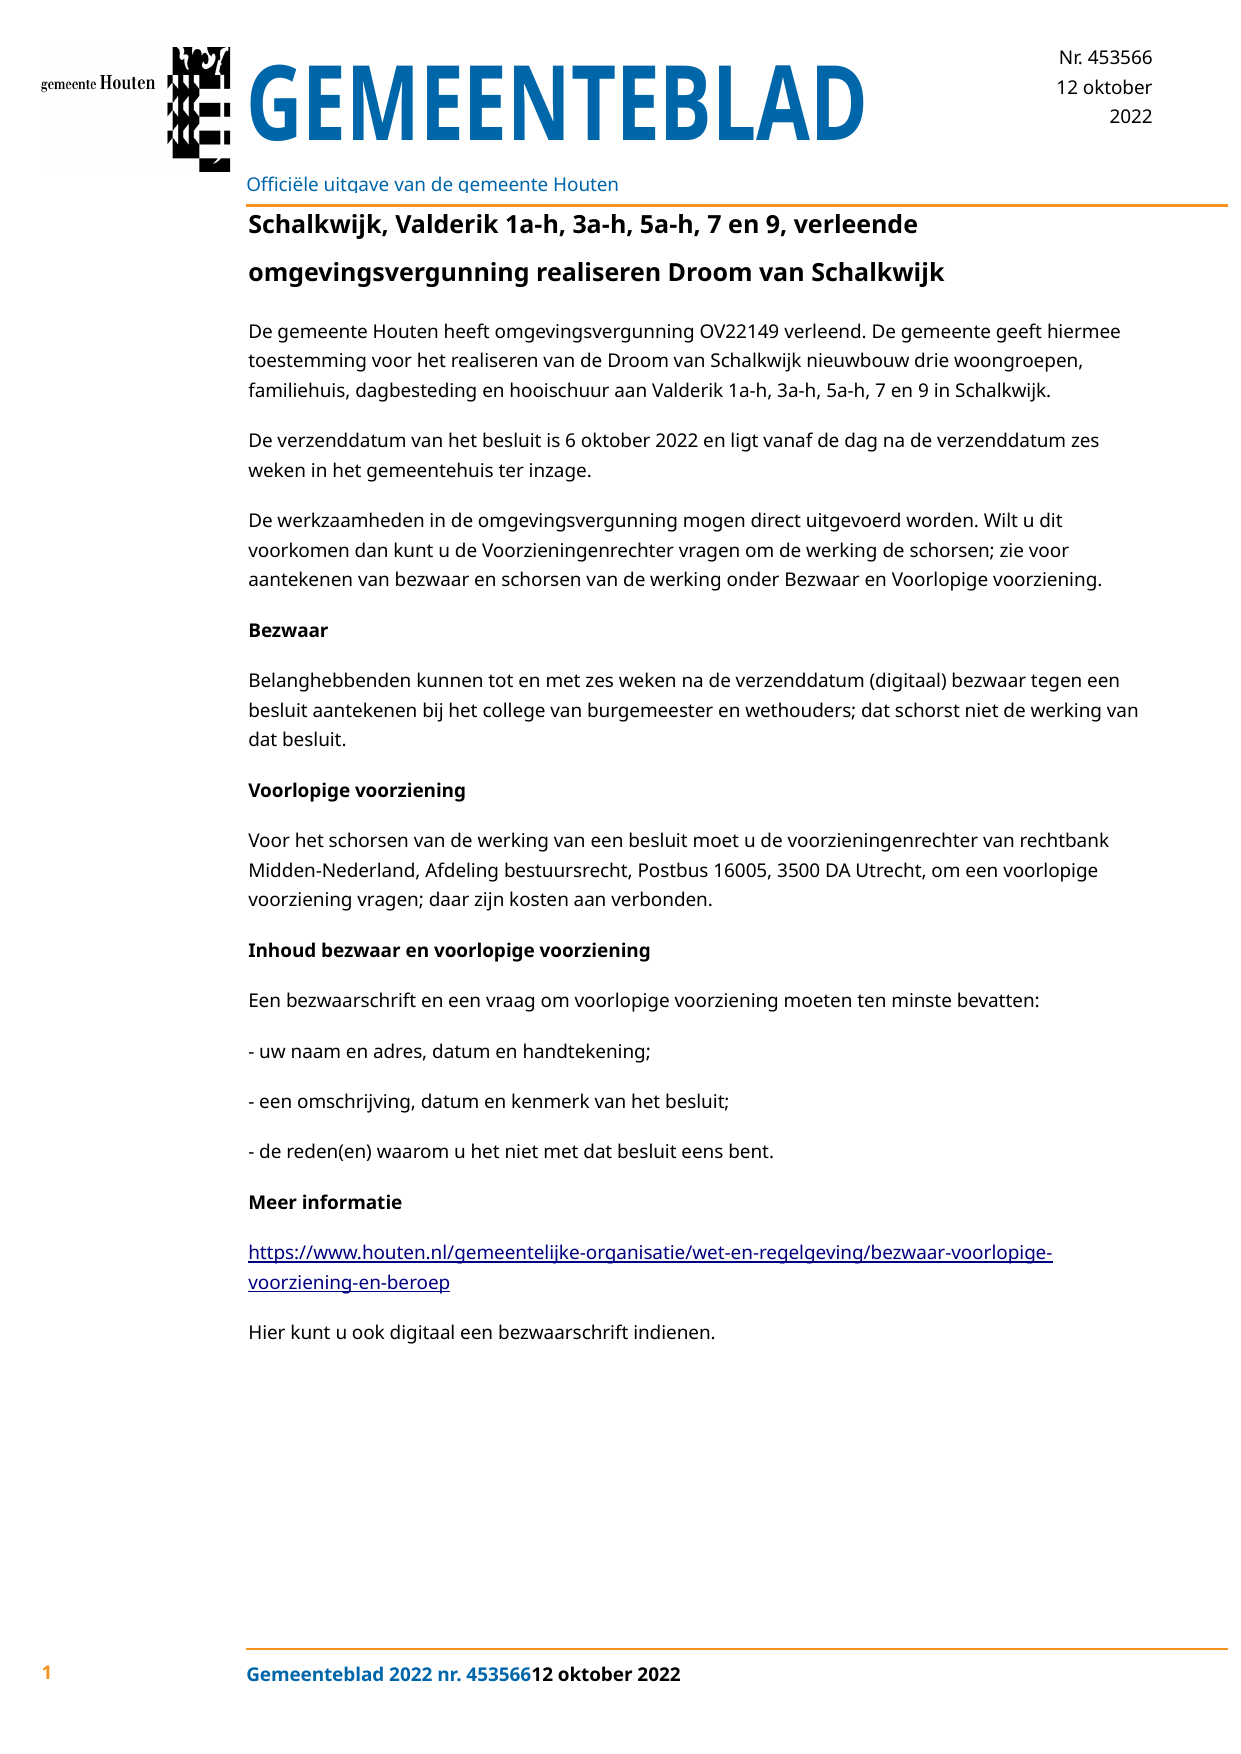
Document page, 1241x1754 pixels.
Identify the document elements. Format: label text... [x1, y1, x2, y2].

text https://www.houten.nl/gemeentelijke-organisatie/wet-en-regelgeving/bezwaar-voorlopige-voorziening-en-beroep [248, 1239, 1152, 1295]
text - de reden(en) waarom u het niet met dat besluit eens bent. [248, 1139, 1152, 1164]
text De verzenddatum van het besluit is 6 oktober 2022 en ligt vanaf de dag na de verzenddatum zes weken in het gemeentehuis ter inzage. [248, 427, 1152, 483]
text - uw naam en adres, datum en handtekening; [248, 1038, 1152, 1064]
text De gemeente Houten heeft omgevingsvergunning OV22149 verleend. De gemeente geeft hiermee toestemming voor het realiseren van de Droom van Schalkwijk nieuwbouw drie woongroepen, familiehuis, dagbesteding en hooischuur aan Valderik 1a-h, 3a-h, 5a-h, 7 en 9 in Schalkwijk. [248, 318, 1152, 403]
text Hier kunt u ook digitaal een bezwaarschrift indienen. [248, 1319, 1152, 1345]
text Meer informatie [248, 1189, 1152, 1215]
text Een bezwaarschrift en een vraag om voorlopige voorziening moeten ten minste bevatten: [248, 987, 1152, 1013]
text - een omschrijving, datum en kenmerk van het besluit; [248, 1088, 1152, 1114]
text Inhoud bezwaar en voorlopige voorziening [248, 937, 1152, 963]
picture [41, 47, 231, 172]
text Bezwaar [248, 617, 1152, 643]
text Voor het schorsen van de werking van een besluit moet u de voorzieningenrechter van rechtbank Midden-Nederland, Afdeling bestuursrecht, Postbus 16005, 3500 DA Utrecht, om een voorlopige voorziening vragen; daar zijn kosten aan verbonden. [248, 827, 1152, 912]
text Belanghebbenden kunnen tot en met zes weken na de verzenddatum (digitaal) bezwaar tegen een besluit aantekenen bij het college van burgemeester en wethouders; dat schorst niet de werking van dat besluit. [248, 667, 1152, 752]
text Voorlopige voorziening [248, 777, 1152, 803]
text Schalkwijk, Valderik 1a-h, 3a-h, 5a-h, 7 en 9, verleende omgevingsvergunning realiseren Droom van Schalkwijk [248, 207, 1152, 288]
text De werkzaamheden in de omgevingsvergunning mogen direct uitgevoerd worden. Wilt u dit voorkomen dan kunt u de Voorzieningenrechter vragen om de werking de schorsen; zie voor aantekenen van bezwaar en schorsen van de werking onder Bezwaar en Voorlopige voorziening. [248, 507, 1152, 592]
